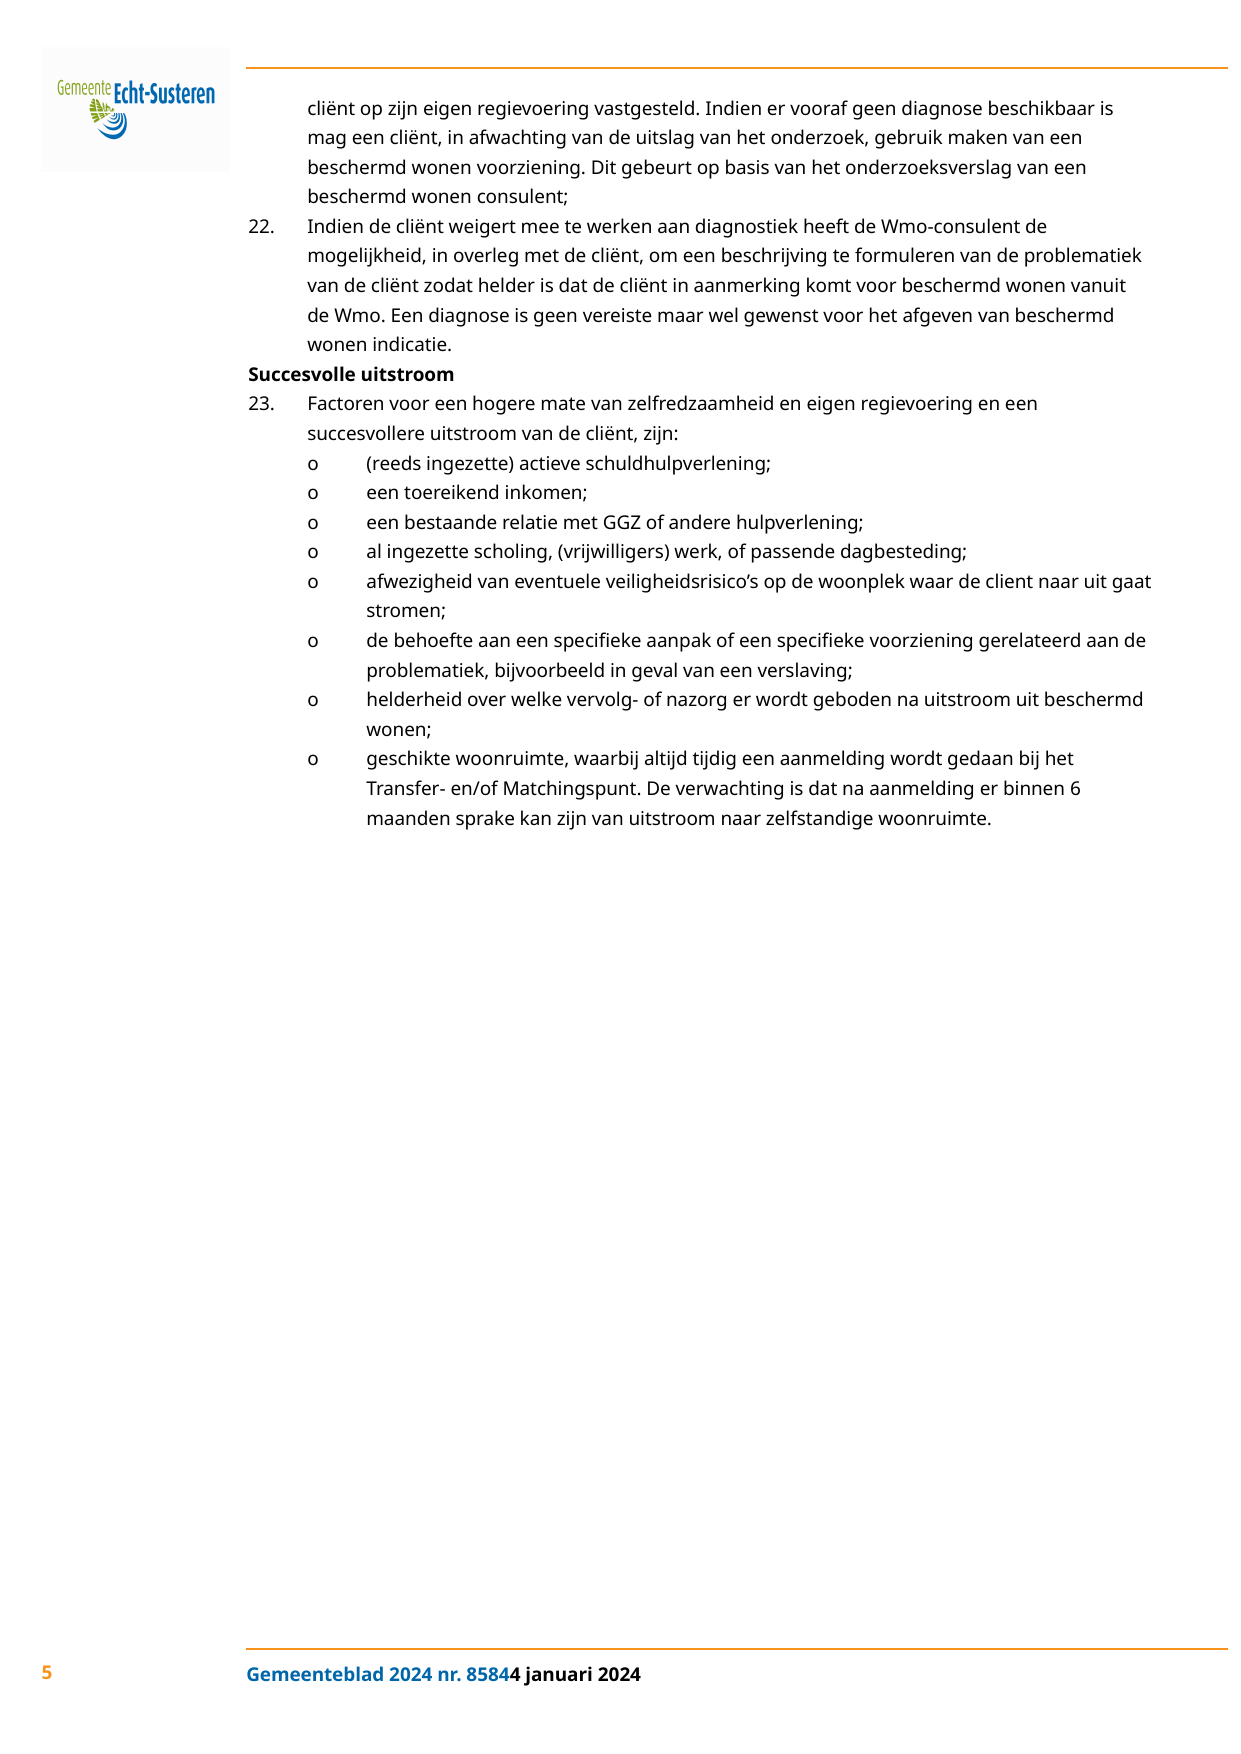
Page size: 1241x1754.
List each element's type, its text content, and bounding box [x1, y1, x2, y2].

list Factoren voor een hogere mate van zelfredzaamheid en eigen regievoering en een succesvollere uitstroom van de cliënt, zijn: [248, 391, 1152, 446]
list afwezigheid van eventuele veiligheidsrisico’s op de woonplek waar de client naar uit gaat stromen; [307, 568, 1152, 623]
list de behoefte aan een specifieke aanpak of een specifieke voorziening gerelateerd aan de problematiek, bijvoorbeeld in geval van een verslaving; [307, 627, 1152, 683]
text Succesvolle uitstroom [248, 361, 1152, 387]
list een toereikend inkomen; [307, 479, 1152, 505]
list al ingezette scholing, (vrijwilligers) werk, of passende dagbesteding; [307, 538, 1152, 564]
list (reeds ingezette) actieve schuldhulpverlening; [307, 450, 1152, 476]
list cliënt op zijn eigen regievoering vastgesteld. Indien er vooraf geen diagnose beschikbaar is mag een cliënt, in afwachting van de uitslag van het onderzoek, gebruik maken van een beschermd wonen voorziening. Dit gebeurt op basis van het onderzoeksverslag van een beschermd wonen consulent; [248, 95, 1152, 209]
picture [41, 47, 231, 172]
list een bestaande relatie met GGZ of andere hulpverlening; [307, 509, 1152, 535]
list Indien de cliënt weigert mee te werken aan diagnostiek heeft de Wmo-consulent de mogelijkheid, in overleg met de cliënt, om een beschrijving te formuleren van de problematiek van de cliënt zodat helder is dat de cliënt in aanmerking komt voor beschermd wonen vanuit de Wmo. Een diagnose is geen vereiste maar wel gewenst voor het afgeven van beschermd wonen indicatie. [248, 213, 1152, 357]
list geschikte woonruimte, waarbij altijd tijdig een aanmelding wordt gedaan bij het Transfer- en/of Matchingspunt. De verwachting is dat na aanmelding er binnen 6 maanden sprake kan zijn van uitstroom naar zelfstandige woonruimte. [307, 746, 1152, 831]
list helderheid over welke vervolg- of nazorg er wordt geboden na uitstroom uit beschermd wonen; [307, 686, 1152, 742]
